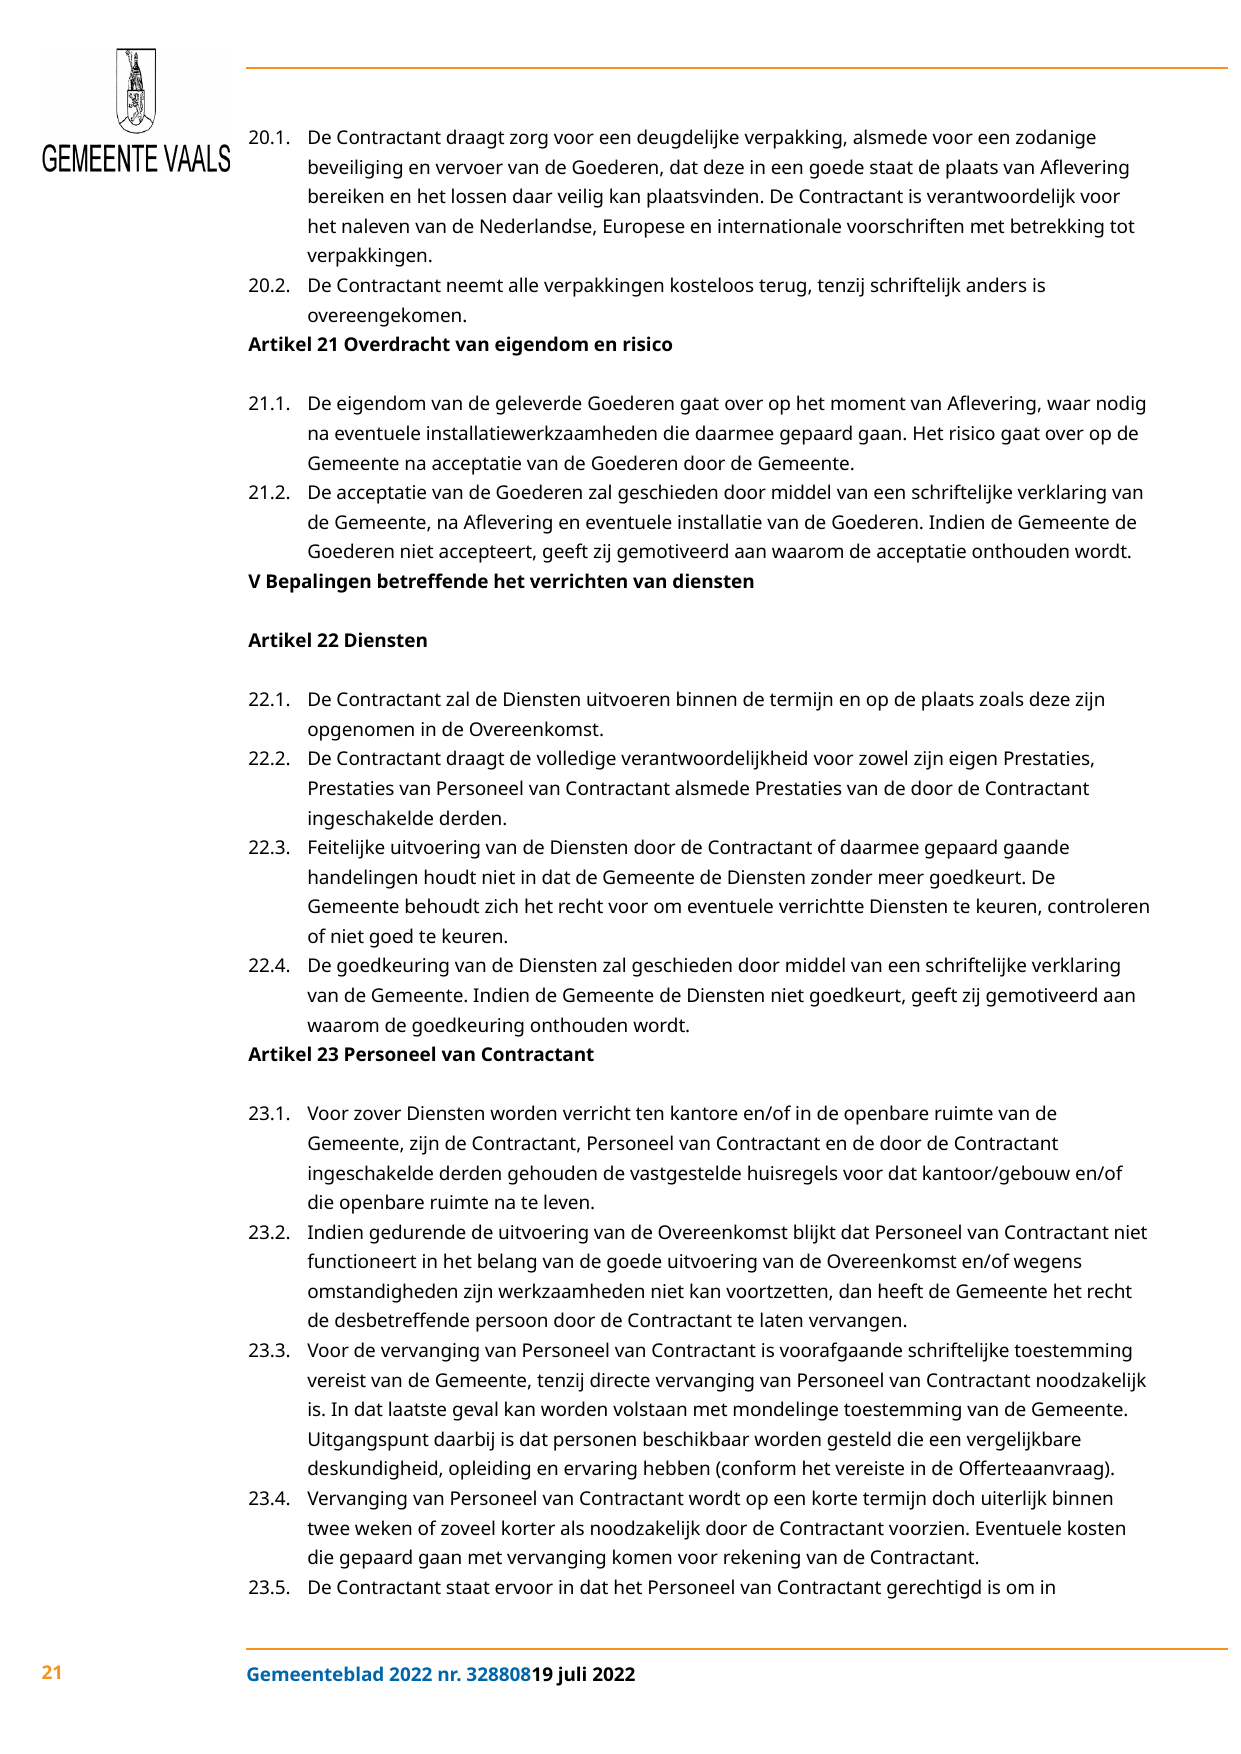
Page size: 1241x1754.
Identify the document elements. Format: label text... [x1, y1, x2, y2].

list Feitelijke uitvoering van de Diensten door de Contractant of daarmee gepaard gaande handelingen houdt niet in dat de Gemeente de Diensten zonder meer goedkeurt. De Gemeente behoudt zich het recht voor om eventuele verrichtte Diensten te keuren, controleren of niet goed te keuren. [248, 834, 1152, 949]
list Indien gedurende de uitvoering van de Overeenkomst blijkt dat Personeel van Contractant niet functioneert in het belang van de goede uitvoering van de Overeenkomst en/of wegens omstandigheden zijn werkzaamheden niet kan voortzetten, dan heeft de Gemeente het recht de desbetreffende persoon door de Contractant te laten vervangen. [248, 1219, 1152, 1333]
list De acceptatie van de Goederen zal geschieden door middel van een schriftelijke verklaring van de Gemeente, na Aflevering en eventuele installatie van de Goederen. Indien de Gemeente de Goederen niet accepteert, geeft zij gemotiveerd aan waarom de acceptatie onthouden wordt. [248, 479, 1152, 564]
list Voor zover Diensten worden verricht ten kantore en/of in de openbare ruimte van de Gemeente, zijn de Contractant, Personeel van Contractant en de door de Contractant ingeschakelde derden gehouden de vastgestelde huisregels voor dat kantoor/gebouw en/of die openbare ruimte na te leven. [248, 1101, 1152, 1215]
text Artikel 22 Diensten [248, 627, 1152, 653]
text Artikel 21 Overdracht van eigendom en risico [248, 331, 1152, 357]
picture [41, 47, 231, 172]
list De Contractant zal de Diensten uitvoeren binnen de termijn en op de plaats zoals deze zijn opgenomen in de Overeenkomst. [248, 686, 1152, 742]
list De Contractant neemt alle verpakkingen kosteloos terug, tenzij schriftelijk anders is overeengekomen. [248, 272, 1152, 328]
list De Contractant draagt de volledige verantwoordelijkheid voor zowel zijn eigen Prestaties, Prestaties van Personeel van Contractant alsmede Prestaties van de door de Contractant ingeschakelde derden. [248, 746, 1152, 831]
text V Bepalingen betreffende het verrichten van diensten [248, 568, 1152, 594]
list De Contractant draagt zorg voor een deugdelijke verpakking, alsmede voor een zodanige beveiliging en vervoer van de Goederen, dat deze in een goede staat de plaats van Aflevering bereiken en het lossen daar veilig kan plaatsvinden. De Contractant is verantwoordelijk voor het naleven van de Nederlandse, Europese en internationale voorschriften met betrekking tot verpakkingen. [248, 124, 1152, 268]
list De eigendom van de geleverde Goederen gaat over op het moment van Aflevering, waar nodig na eventuele installatiewerkzaamheden die daarmee gepaard gaan. Het risico gaat over op de Gemeente na acceptatie van de Goederen door de Gemeente. [248, 391, 1152, 476]
list De goedkeuring van de Diensten zal geschieden door middel van een schriftelijke verklaring van de Gemeente. Indien de Gemeente de Diensten niet goedkeurt, geeft zij gemotiveerd aan waarom de goedkeuring onthouden wordt. [248, 953, 1152, 1038]
list Voor de vervanging van Personeel van Contractant is voorafgaande schriftelijke toestemming vereist van de Gemeente, tenzij directe vervanging van Personeel van Contractant noodzakelijk is. In dat laatste geval kan worden volstaan met mondelinge toestemming van de Gemeente. Uitgangspunt daarbij is dat personen beschikbaar worden gesteld die een vergelijkbare deskundigheid, opleiding en ervaring hebben (conform het vereiste in de Offerteaanvraag). [248, 1337, 1152, 1481]
text Artikel 23 Personeel van Contractant [248, 1041, 1152, 1067]
list De Contractant staat ervoor in dat het Personeel van Contractant gerechtigd is om in [248, 1574, 1152, 1600]
list Vervanging van Personeel van Contractant wordt op een korte termijn doch uiterlijk binnen twee weken of zoveel korter als noodzakelijk door de Contractant voorzien. Eventuele kosten die gepaard gaan met vervanging komen voor rekening van de Contractant. [248, 1485, 1152, 1570]
